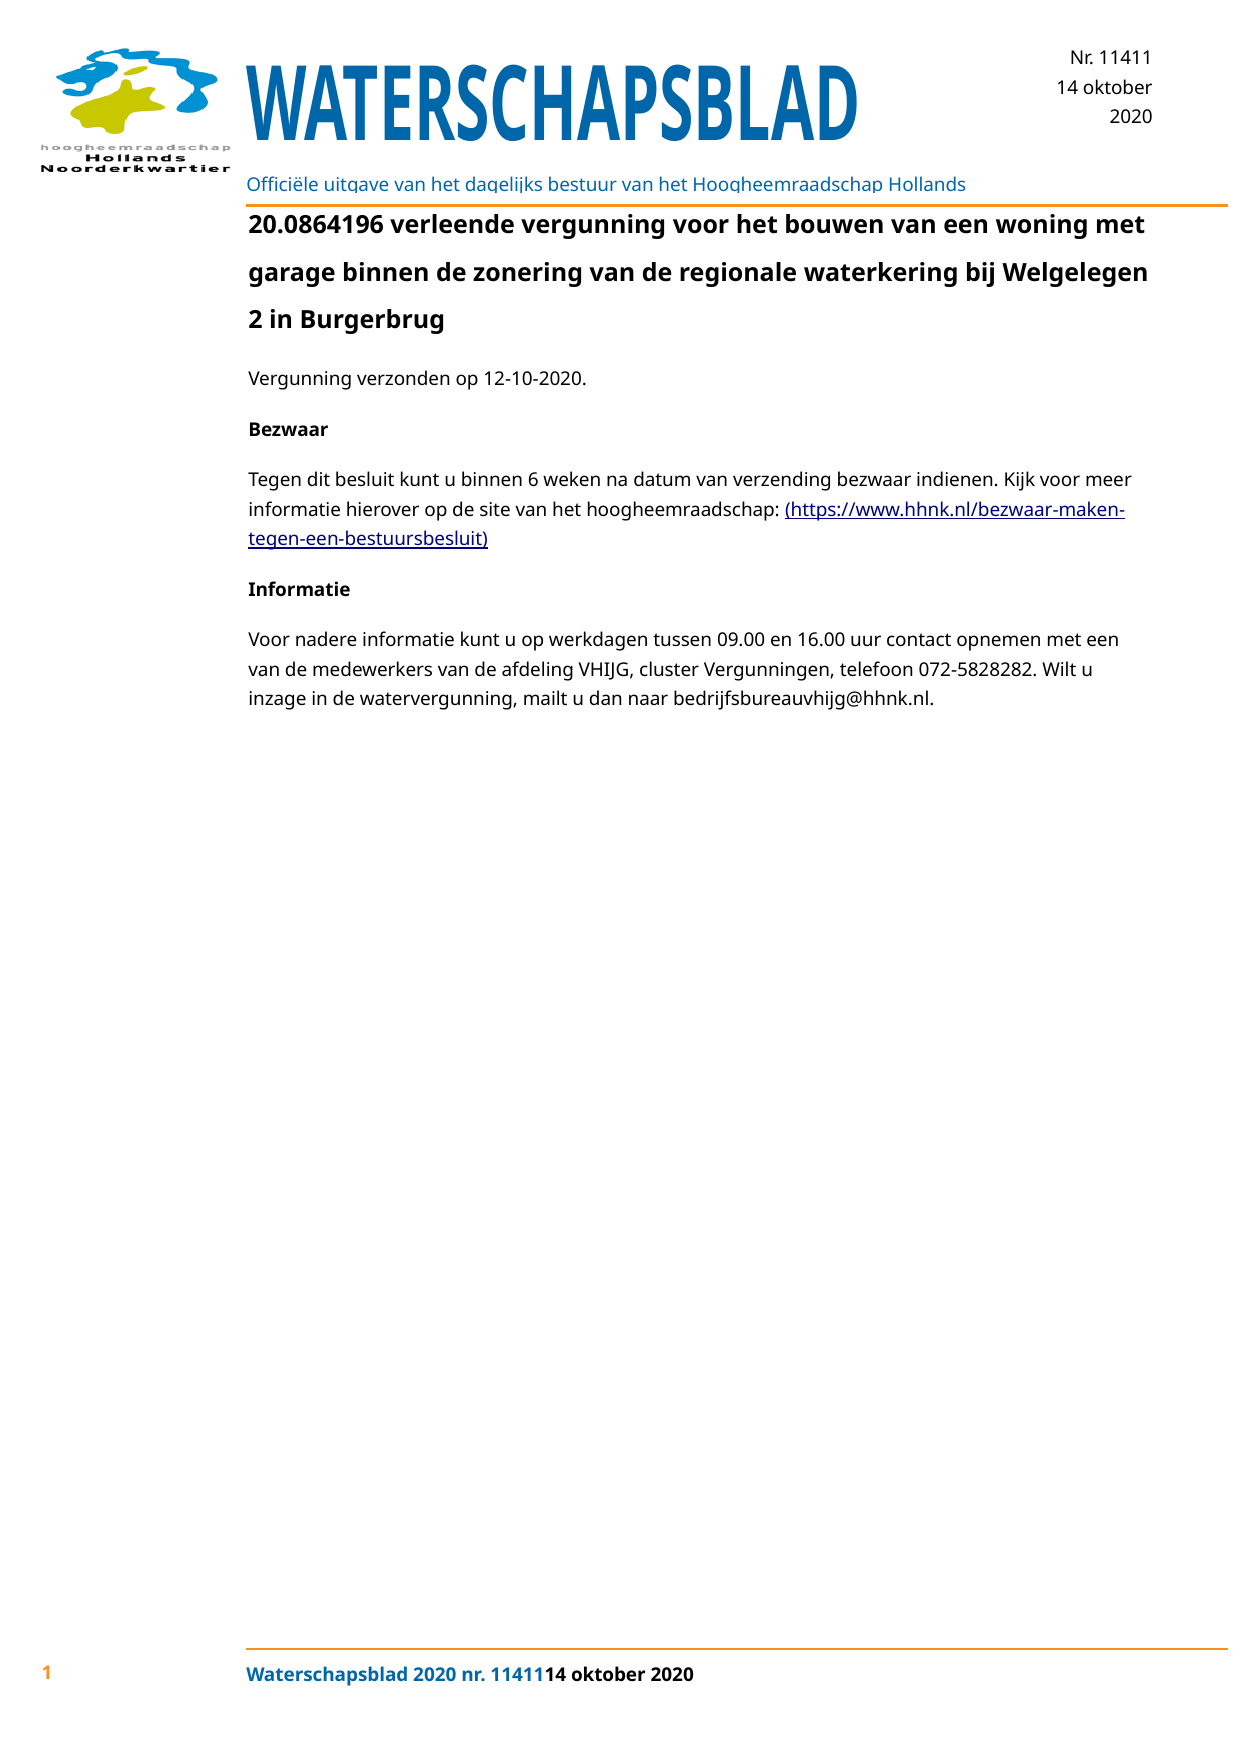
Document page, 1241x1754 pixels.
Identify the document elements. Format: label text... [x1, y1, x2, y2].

text Informatie [248, 576, 1152, 602]
text Bezwaar [248, 416, 1152, 442]
text Vergunning verzonden op 12-10-2020. [248, 366, 1152, 391]
text Tegen dit besluit kunt u binnen 6 weken na datum van verzending bezwaar indienen. Kijk voor meer informatie hierover op de site van het hoogheemraadschap: (https://www.hhnk.nl/bezwaar-maken-tegen-een-bestuursbesluit) [248, 466, 1152, 551]
text 20.0864196 verleende vergunning voor het bouwen van een woning met garage binnen de zonering van de regionale waterkering bij Welgelegen 2 in Burgerbrug [248, 207, 1152, 336]
text Voor nadere informatie kunt u op werkdagen tussen 09.00 en 16.00 uur contact opnemen met een van de medewerkers van de afdeling VHIJG, cluster Vergunningen, telefoon 072-5828282. Wilt u inzage in de watervergunning, mailt u dan naar bedrijfsbureauvhijg@hhnk.nl. [248, 626, 1152, 711]
picture [41, 47, 231, 172]
